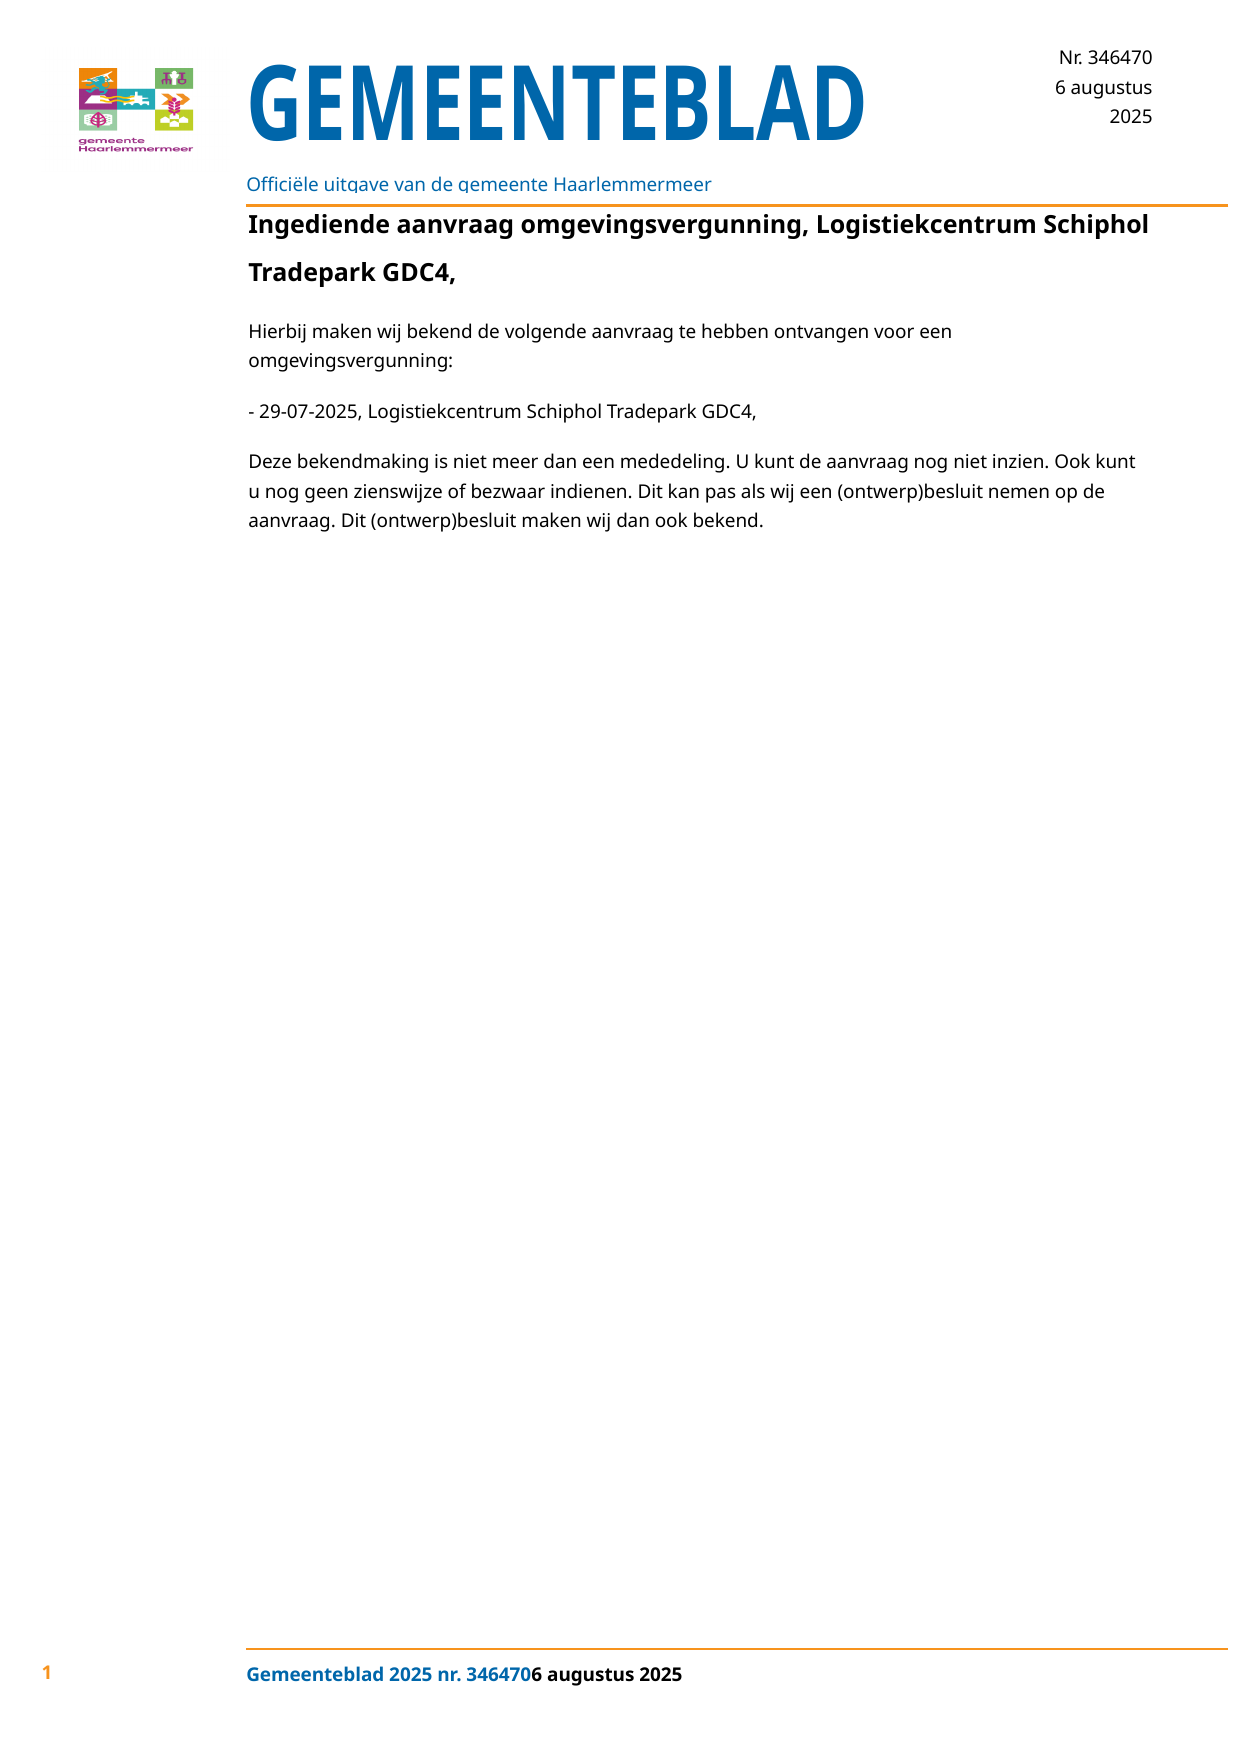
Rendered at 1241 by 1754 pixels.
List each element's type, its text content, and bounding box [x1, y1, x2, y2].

text Hierbij maken wij bekend de volgende aanvraag te hebben ontvangen voor een omgevingsvergunning: [248, 318, 1152, 373]
picture [41, 47, 231, 172]
text Deze bekendmaking is niet meer dan een mededeling. U kunt de aanvraag nog niet inzien. Ook kunt u nog geen zienswijze of bezwaar indienen. Dit kan pas als wij een (ontwerp)besluit nemen op de aanvraag. Dit (ontwerp)besluit maken wij dan ook bekend. [248, 448, 1152, 533]
text Ingediende aanvraag omgevingsvergunning, Logistiekcentrum Schiphol Tradepark GDC4, [248, 207, 1152, 288]
text - 29-07-2025, Logistiekcentrum Schiphol Tradepark GDC4, [248, 398, 1152, 424]
